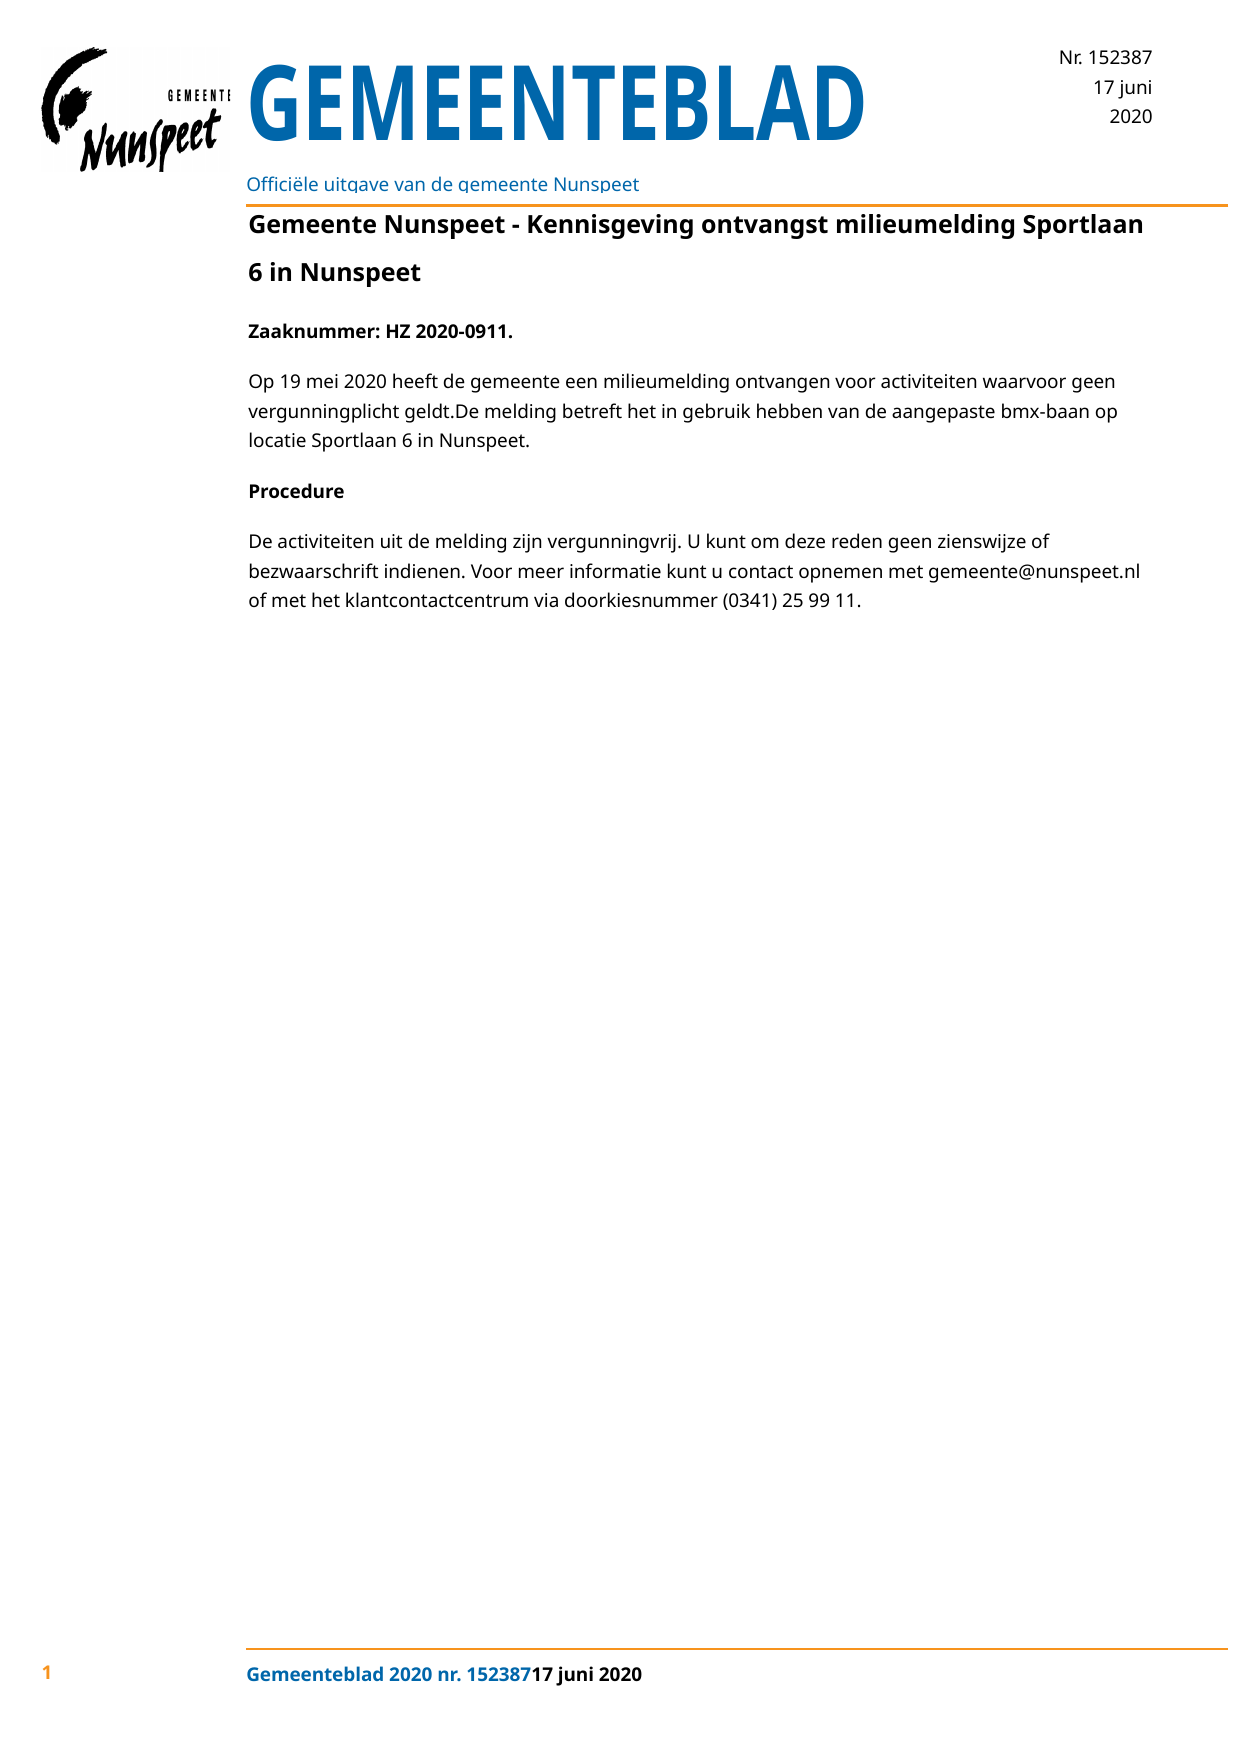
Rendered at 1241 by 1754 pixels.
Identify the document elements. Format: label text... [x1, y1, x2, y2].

text Op 19 mei 2020 heeft de gemeente een milieumelding ontvangen voor activiteiten waarvoor geen vergunningplicht geldt.De melding betreft het in gebruik hebben van de aangepaste bmx-baan op locatie Sportlaan 6 in Nunspeet. [248, 368, 1152, 453]
text De activiteiten uit de melding zijn vergunningvrij. U kunt om deze reden geen zienswijze of bezwaarschrift indienen. Voor meer informatie kunt u contact opnemen met gemeente@nunspeet.nl of met het klantcontactcentrum via doorkiesnummer (0341) 25 99 11. [248, 528, 1152, 613]
picture [41, 47, 231, 172]
text Zaaknummer: HZ 2020-0911. [248, 318, 1152, 344]
text Gemeente Nunspeet - Kennisgeving ontvangst milieumelding Sportlaan 6 in Nunspeet [248, 207, 1152, 288]
text Procedure [248, 478, 1152, 504]
